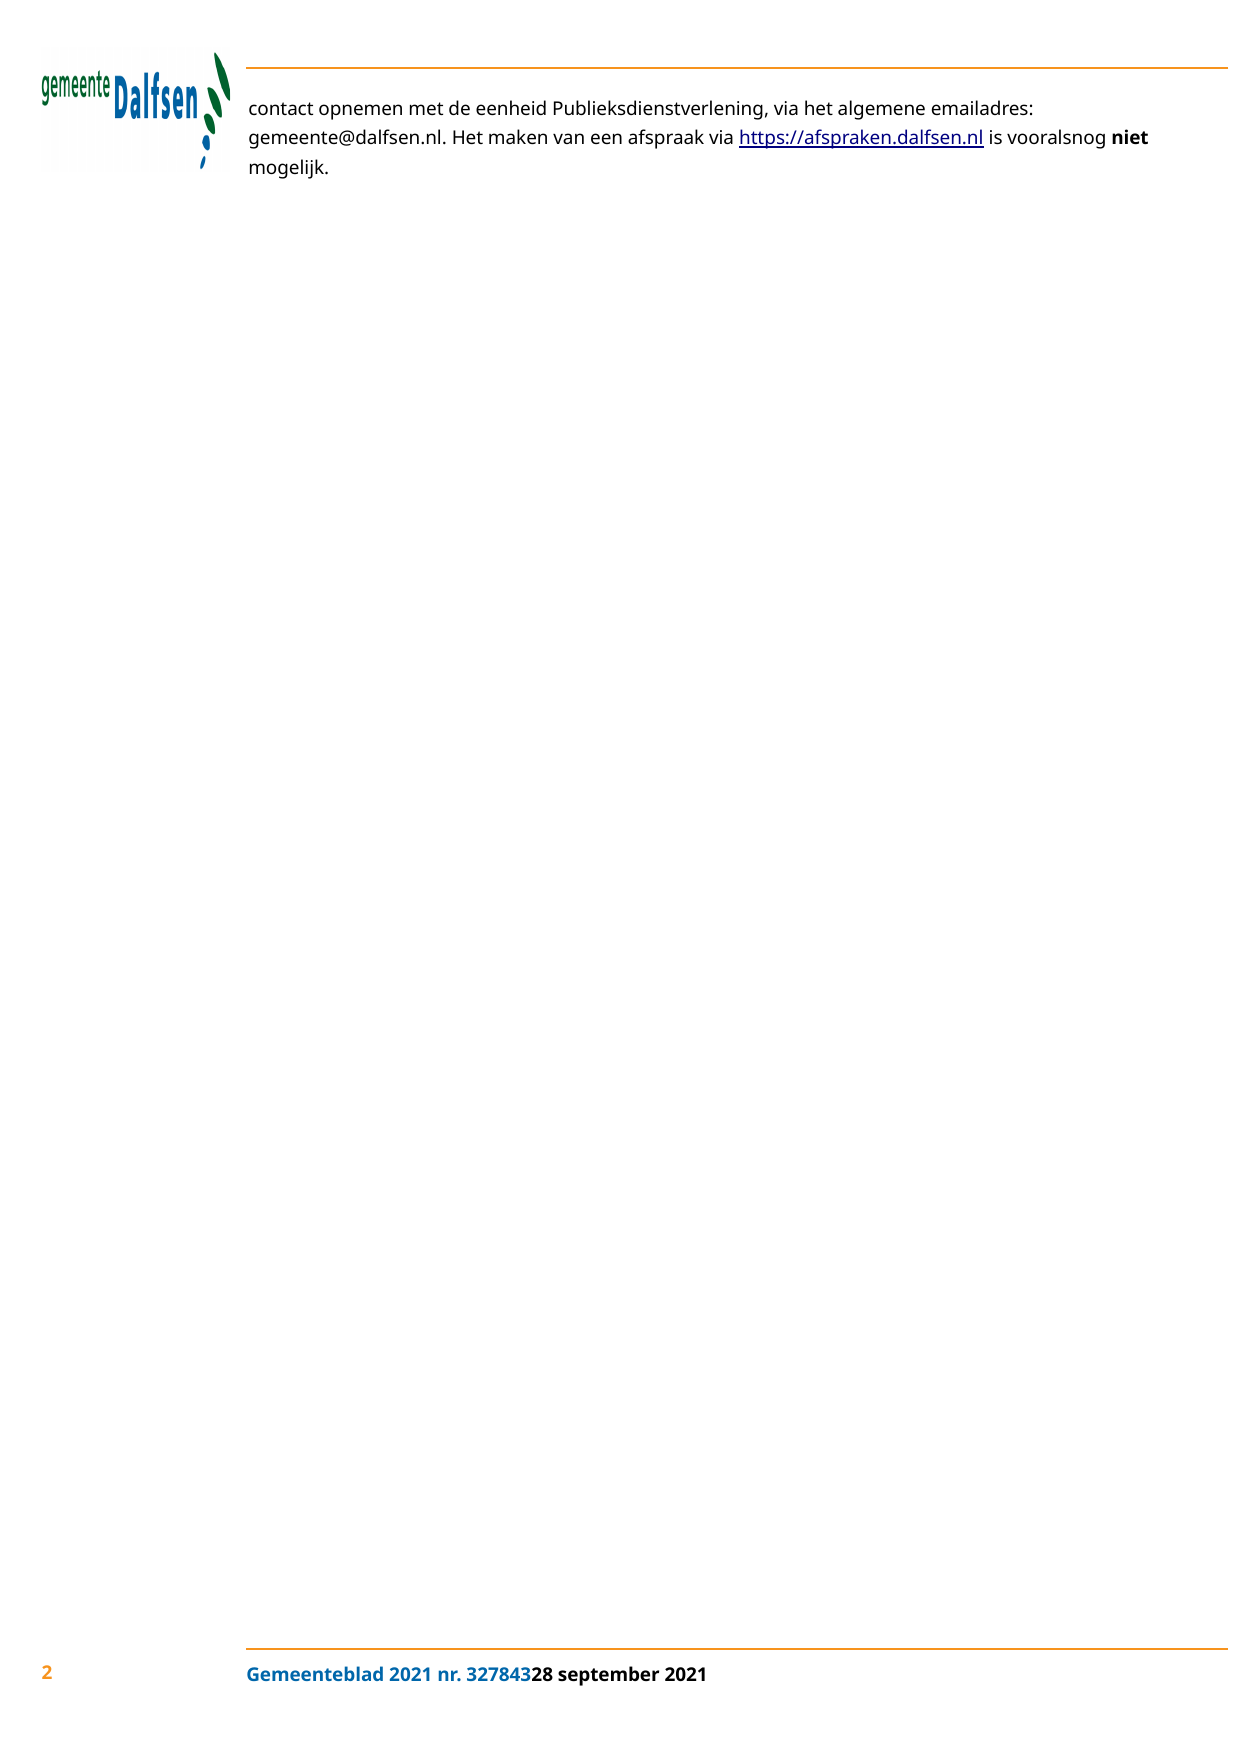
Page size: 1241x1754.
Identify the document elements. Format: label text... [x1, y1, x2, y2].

text contact opnemen met de eenheid Publieksdienstverlening, via het algemene emailadres: gemeente@dalfsen.nl. Het maken van een afspraak via https://afspraken.dalfsen.nl is vooralsnog niet mogelijk. [248, 95, 1152, 180]
picture [41, 47, 231, 172]
